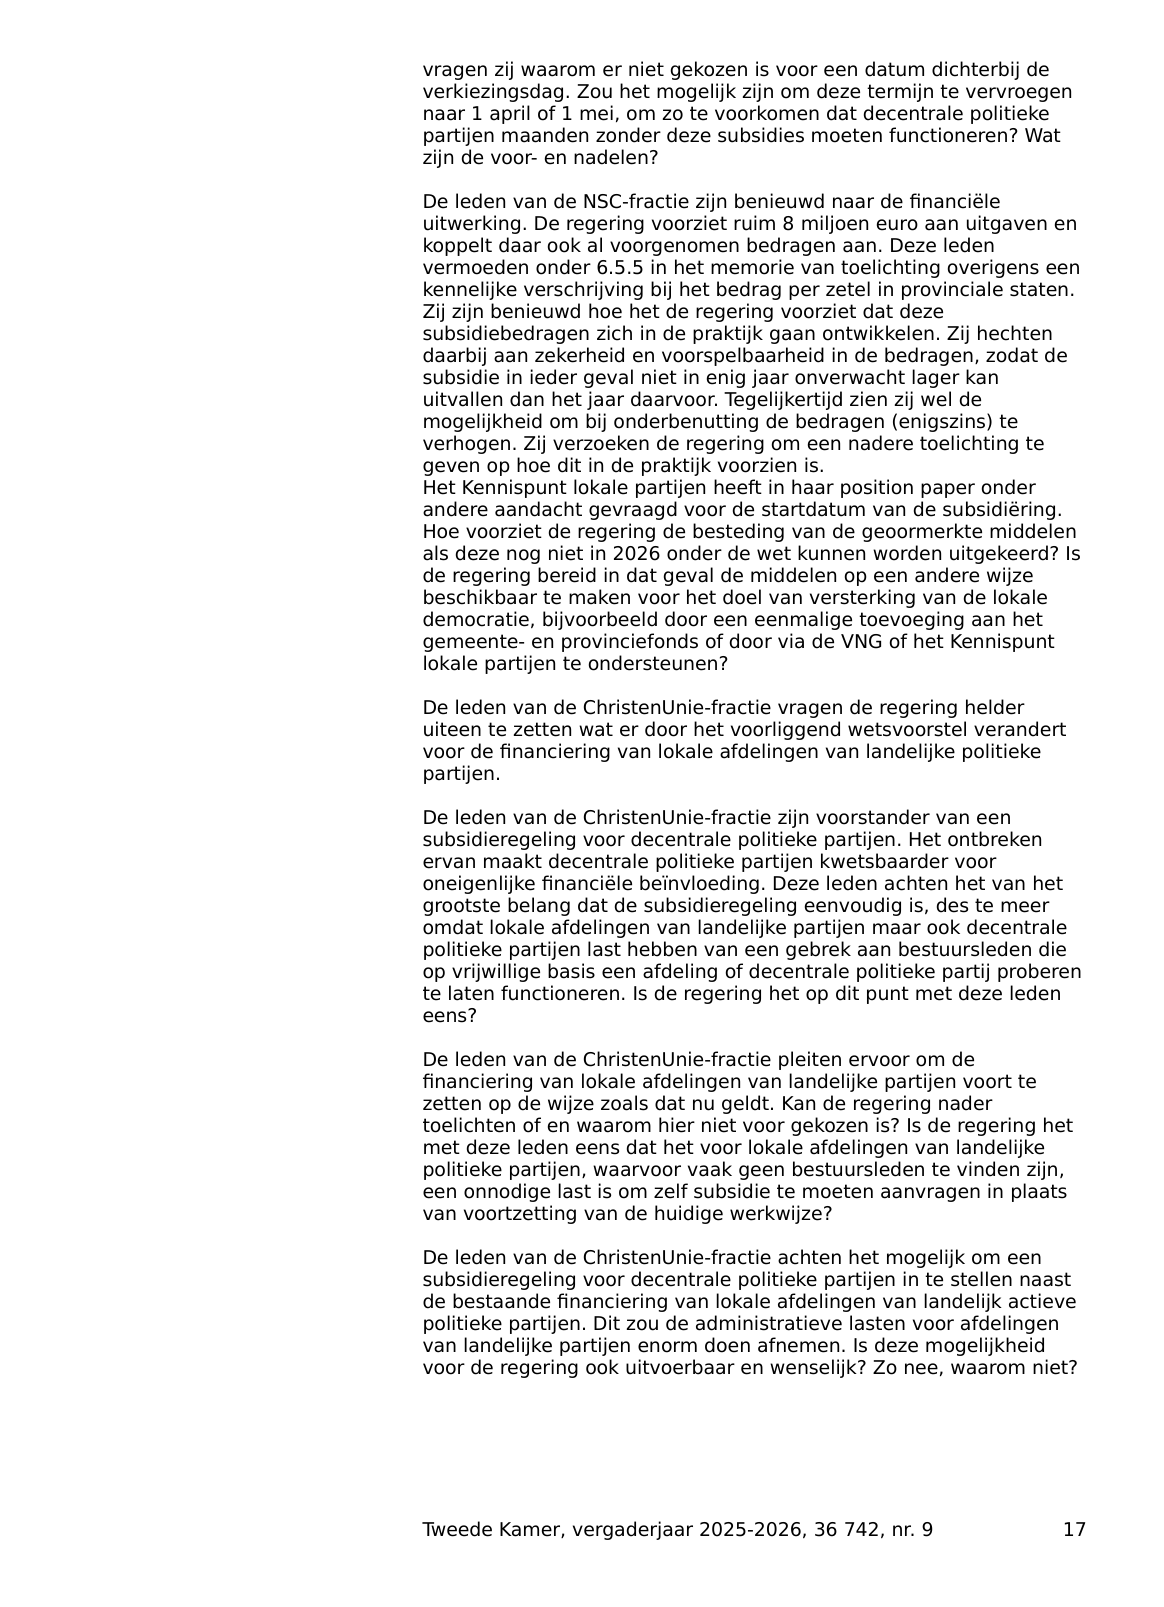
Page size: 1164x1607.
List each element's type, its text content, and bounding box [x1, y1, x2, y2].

text De leden van de ChristenUnie-fractie pleiten ervoor om de financiering van lokale afdelingen van landelijke partijen voort te zetten op de wijze zoals dat nu geldt. Kan de regering nader toelichten of en waarom hier niet voor gekozen is? Is de regering het met deze leden eens dat het voor lokale afdelingen van landelijke politieke partijen, waarvoor vaak geen bestuursleden te vinden zijn, een onnodige last is om zelf subsidie te moeten aanvragen in plaats van voortzetting van de huidige werkwijze? [422, 1049, 1087, 1225]
text vragen zij waarom er niet gekozen is voor een datum dichterbij de verkiezingsdag. Zou het mogelijk zijn om deze termijn te vervroegen naar 1 april of 1 mei, om zo te voorkomen dat decentrale politieke partijen maanden zonder deze subsidies moeten functioneren? Wat zijn de voor- en nadelen? [422, 59, 1087, 169]
text De leden van de ChristenUnie-fractie zijn voorstander van een subsidieregeling voor decentrale politieke partijen. Het ontbreken ervan maakt decentrale politieke partijen kwetsbaarder voor oneigenlijke financiële beïnvloeding. Deze leden achten het van het grootste belang dat de subsidieregeling eenvoudig is, des te meer omdat lokale afdelingen van landelijke partijen maar ook decentrale politieke partijen last hebben van een gebrek aan bestuursleden die op vrijwillige basis een afdeling of decentrale politieke partij proberen te laten functioneren. Is de regering het op dit punt met deze leden eens? [422, 807, 1087, 1027]
text De leden van de ChristenUnie-fractie vragen de regering helder uiteen te zetten wat er door het voorliggend wetsvoorstel verandert voor de financiering van lokale afdelingen van landelijke politieke partijen. [422, 697, 1087, 785]
text De leden van de NSC-fractie zijn benieuwd naar de financiële uitwerking. De regering voorziet ruim 8 miljoen euro aan uitgaven en koppelt daar ook al voorgenomen bedragen aan. Deze leden vermoeden onder 6.5.5 in het memorie van toelichting overigens een kennelijke verschrijving bij het bedrag per zetel in provinciale staten. [422, 191, 1087, 301]
text Het Kennispunt lokale partijen heeft in haar position paper onder andere aandacht gevraagd voor de startdatum van de subsidiëring. Hoe voorziet de regering de besteding van de geoormerkte middelen als deze nog niet in 2026 onder de wet kunnen worden uitgekeerd? Is de regering bereid in dat geval de middelen op een andere wijze beschikbaar te maken voor het doel van versterking van de lokale democratie, bijvoorbeeld door een eenmalige toevoeging aan het gemeente- en provinciefonds of door via de VNG of het Kennispunt lokale partijen te ondersteunen? [422, 477, 1087, 675]
text De leden van de ChristenUnie-fractie achten het mogelijk om een subsidieregeling voor decentrale politieke partijen in te stellen naast de bestaande financiering van lokale afdelingen van landelijk actieve politieke partijen. Dit zou de administratieve lasten voor afdelingen van landelijke partijen enorm doen afnemen. Is deze mogelijkheid voor de regering ook uitvoerbaar en wenselijk? Zo nee, waarom niet? [422, 1247, 1087, 1379]
text Zij zijn benieuwd hoe het de regering voorziet dat deze subsidiebedragen zich in de praktijk gaan ontwikkelen. Zij hechten daarbij aan zekerheid en voorspelbaarheid in de bedragen, zodat de subsidie in ieder geval niet in enig jaar onverwacht lager kan uitvallen dan het jaar daarvoor. Tegelijkertijd zien zij wel de mogelijkheid om bij onderbenutting de bedragen (enigszins) te verhogen. Zij verzoeken de regering om een nadere toelichting te geven op hoe dit in de praktijk voorzien is. [422, 301, 1087, 477]
